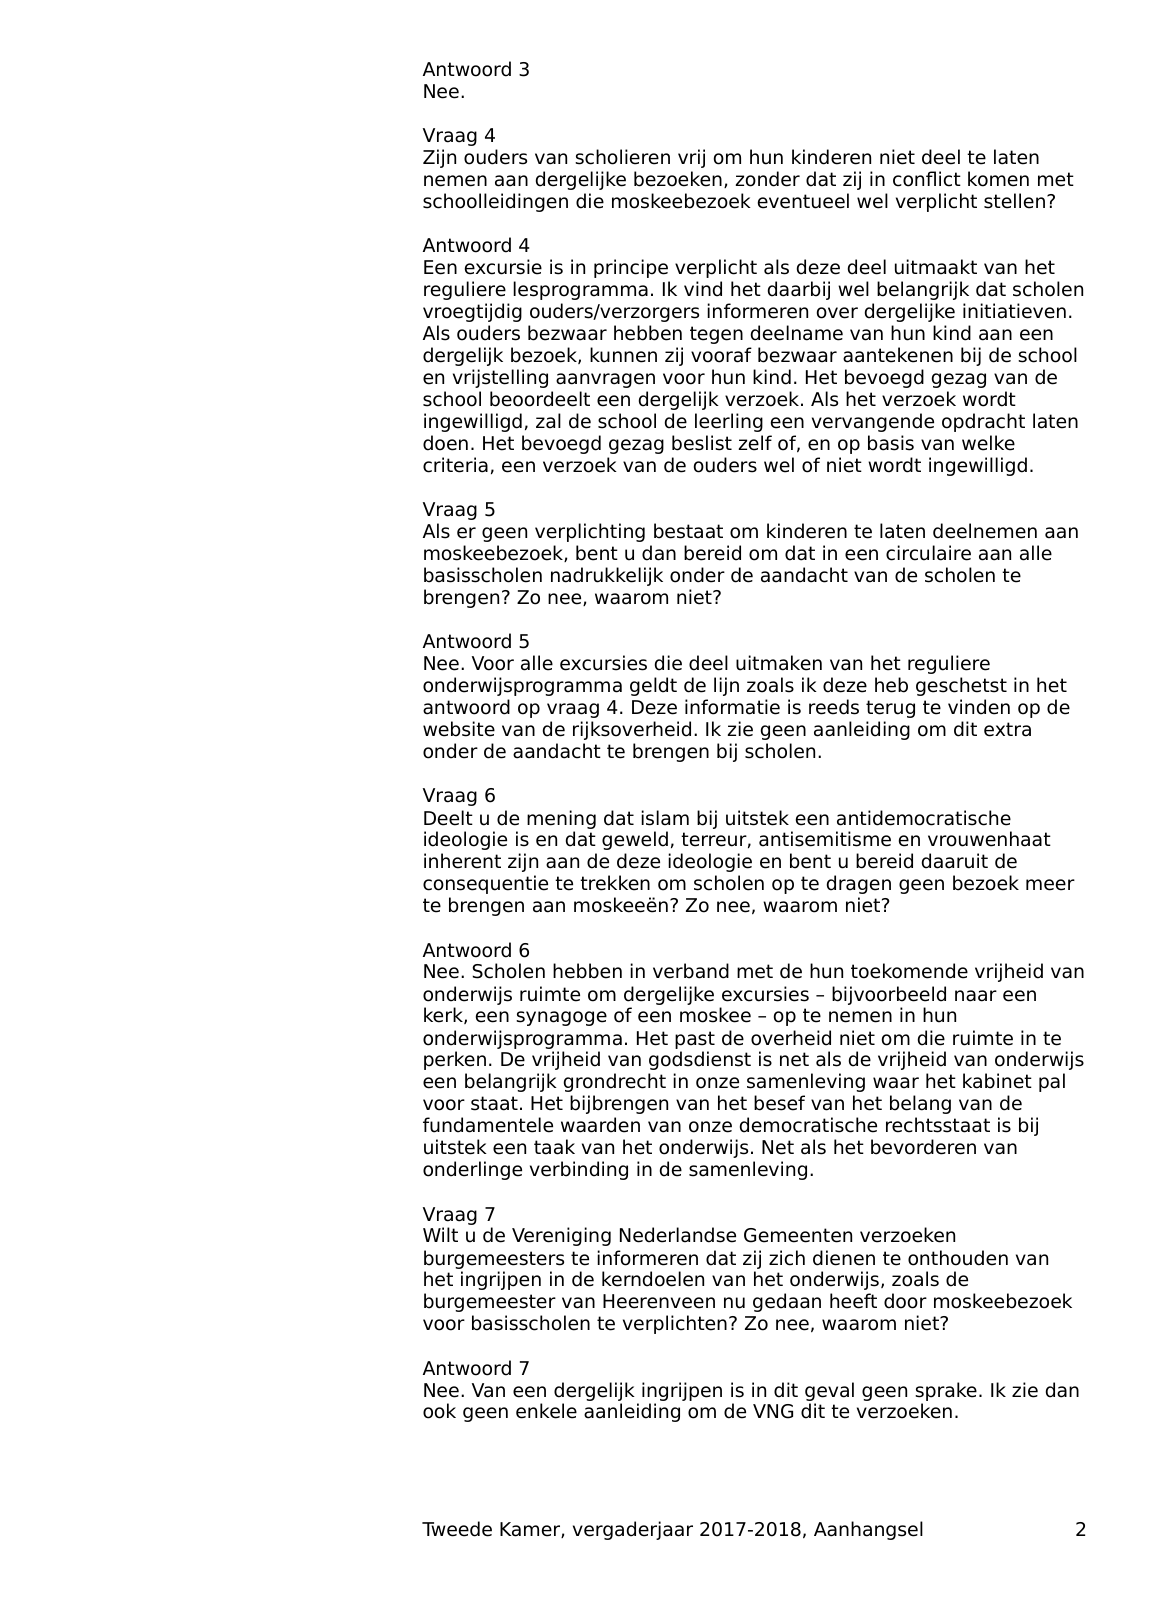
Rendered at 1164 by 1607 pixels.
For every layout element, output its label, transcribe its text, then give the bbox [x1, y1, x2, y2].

text Antwoord 4 [422, 235, 1087, 257]
text Nee. Van een dergelijk ingrijpen is in dit geval geen sprake. Ik zie dan ook geen enkele aanleiding om de VNG dit te verzoeken. [422, 1379, 1087, 1423]
text Zijn ouders van scholieren vrij om hun kinderen niet deel te laten nemen aan dergelijke bezoeken, zonder dat zij in conflict komen met schoolleidingen die moskeebezoek eventueel wel verplicht stellen? [422, 147, 1087, 213]
text Een excursie is in principe verplicht als deze deel uitmaakt van het reguliere lesprogramma. Ik vind het daarbij wel belangrijk dat scholen vroegtijdig ouders/verzorgers informeren over dergelijke initiatieven. Als ouders bezwaar hebben tegen deelname van hun kind aan een dergelijk bezoek, kunnen zij vooraf bezwaar aantekenen bij de school en vrijstelling aanvragen voor hun kind. Het bevoegd gezag van de school beoordeelt een dergelijk verzoek. Als het verzoek wordt ingewilligd, zal de school de leerling een vervangende opdracht laten doen. Het bevoegd gezag beslist zelf of, en op basis van welke criteria, een verzoek van de ouders wel of niet wordt ingewilligd. [422, 257, 1087, 477]
text Vraag 5 [422, 499, 1087, 521]
text Wilt u de Vereniging Nederlandse Gemeenten verzoeken burgemeesters te informeren dat zij zich dienen te onthouden van het ingrijpen in de kerndoelen van het onderwijs, zoals de burgemeester van Heerenveen nu gedaan heeft door moskeebezoek voor basisscholen te verplichten? Zo nee, waarom niet? [422, 1225, 1087, 1335]
text Antwoord 6 [422, 939, 1087, 961]
text Vraag 4 [422, 125, 1087, 147]
text Antwoord 5 [422, 631, 1087, 653]
text Antwoord 7 [422, 1357, 1087, 1379]
text Nee. Voor alle excursies die deel uitmaken van het reguliere onderwijsprogramma geldt de lijn zoals ik deze heb geschetst in het antwoord op vraag 4. Deze informatie is reeds terug te vinden op de website van de rijksoverheid. Ik zie geen aanleiding om dit extra onder de aandacht te brengen bij scholen. [422, 653, 1087, 763]
text Als er geen verplichting bestaat om kinderen te laten deelnemen aan moskeebezoek, bent u dan bereid om dat in een circulaire aan alle basisscholen nadrukkelijk onder de aandacht van de scholen te brengen? Zo nee, waarom niet? [422, 521, 1087, 609]
text Vraag 6 [422, 785, 1087, 807]
text Antwoord 3 [422, 59, 1087, 81]
text Vraag 7 [422, 1203, 1087, 1225]
text Nee. Scholen hebben in verband met de hun toekomende vrijheid van onderwijs ruimte om dergelijke excursies – bijvoorbeeld naar een kerk, een synagoge of een moskee – op te nemen in hun onderwijsprogramma. Het past de overheid niet om die ruimte in te perken. De vrijheid van godsdienst is net als de vrijheid van onderwijs een belangrijk grondrecht in onze samenleving waar het kabinet pal voor staat. Het bijbrengen van het besef van het belang van de fundamentele waarden van onze democratische rechtsstaat is bij uitstek een taak van het onderwijs. Net als het bevorderen van onderlinge verbinding in de samenleving. [422, 961, 1087, 1181]
text Nee. [422, 81, 1087, 103]
text Deelt u de mening dat islam bij uitstek een antidemocratische ideologie is en dat geweld, terreur, antisemitisme en vrouwenhaat inherent zijn aan de deze ideologie en bent u bereid daaruit de consequentie te trekken om scholen op te dragen geen bezoek meer te brengen aan moskeeën? Zo nee, waarom niet? [422, 807, 1087, 917]
